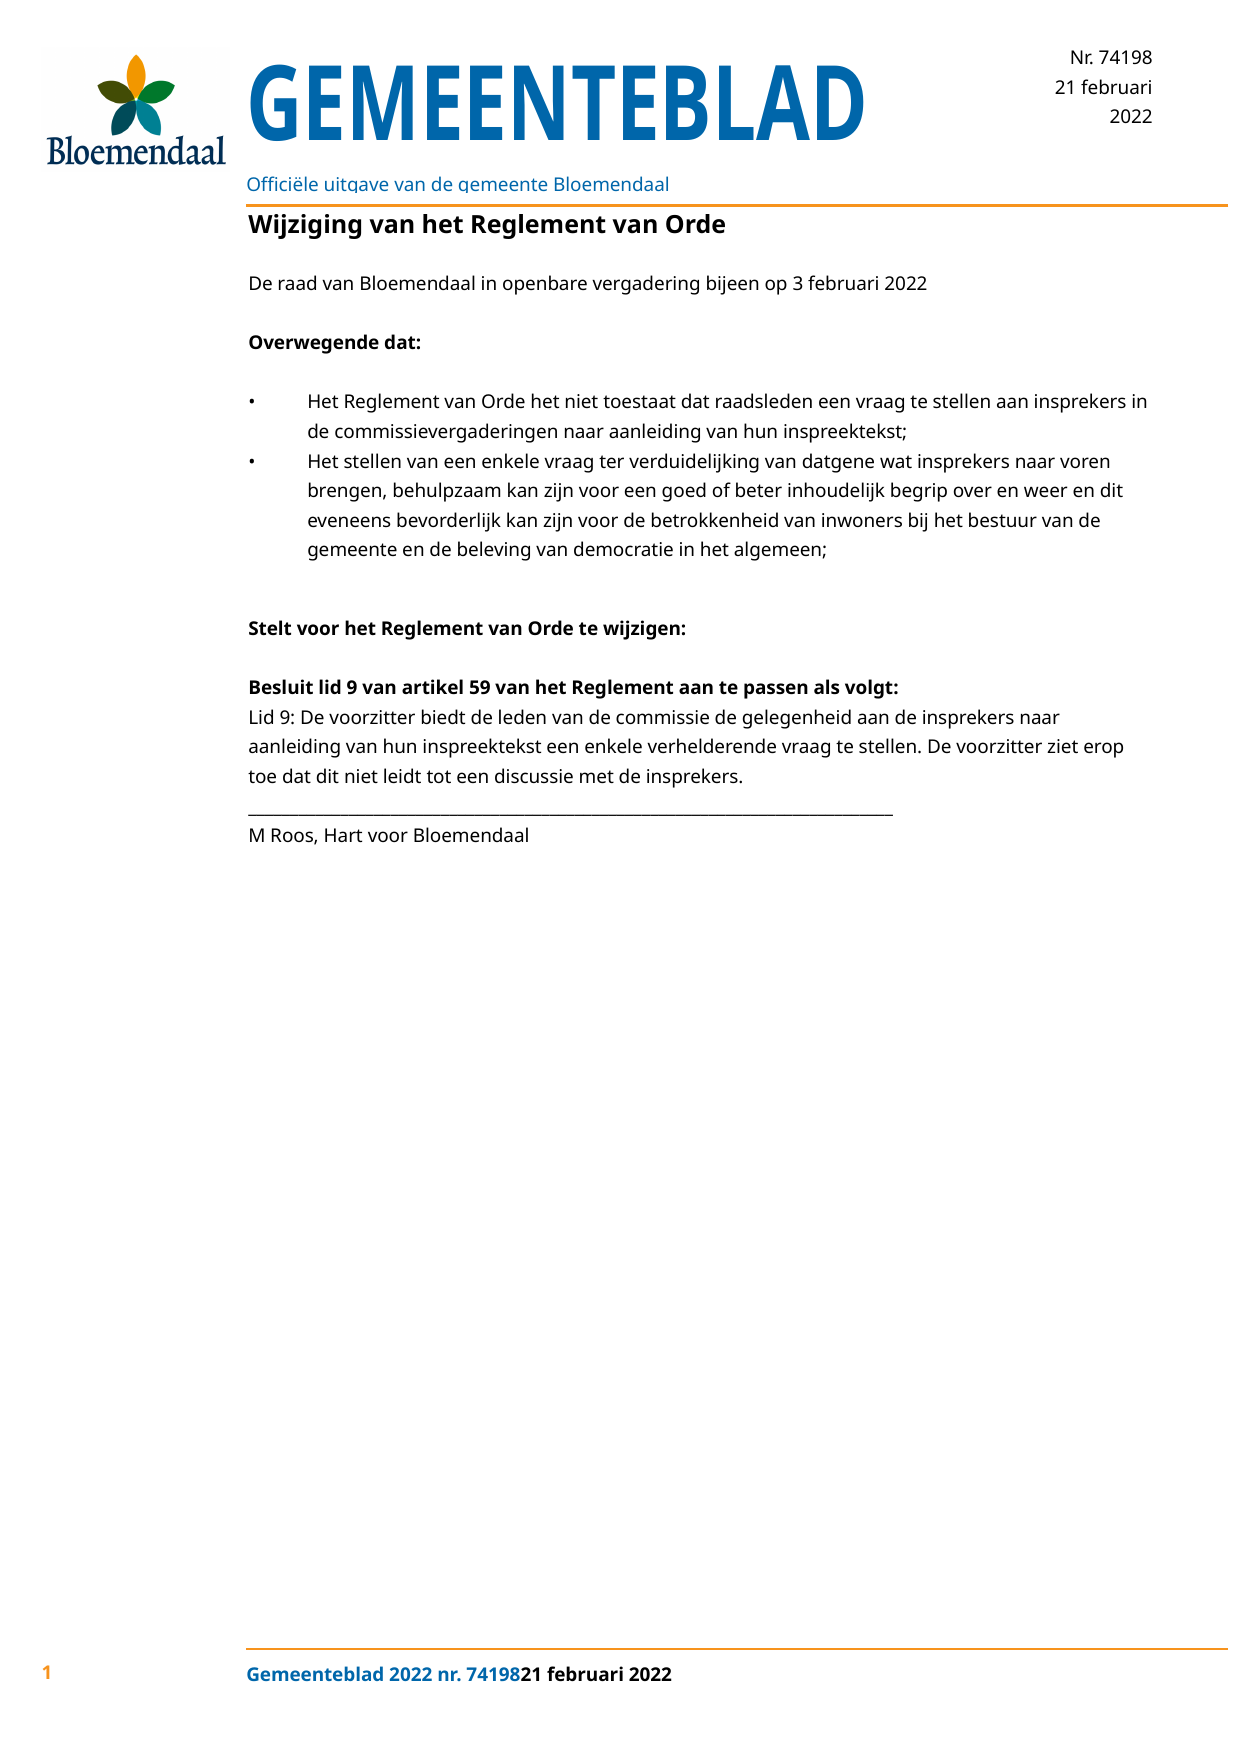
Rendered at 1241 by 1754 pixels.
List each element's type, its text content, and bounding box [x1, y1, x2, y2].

text M Roos, Hart voor Bloemendaal [248, 822, 1152, 848]
text Stelt voor het Reglement van Orde te wijzigen: [248, 615, 1152, 641]
list Het stellen van een enkele vraag ter verduidelijking van datgene wat insprekers naar voren brengen, behulpzaam kan zijn voor een goed of beter inhoudelijk begrip over en weer en dit eveneens bevorderlijk kan zijn voor de betrokkenheid van inwoners bij het bestuur van de gemeente en de beleving van democratie in het algemeen; [248, 448, 1152, 562]
text Wijziging van het Reglement van Orde [248, 207, 1152, 241]
picture [41, 47, 231, 172]
list Het Reglement van Orde het niet toestaat dat raadsleden een vraag te stellen aan insprekers in de commissievergaderingen naar aanleiding van hun inspreektekst; [248, 389, 1152, 444]
text Overwegende dat: [248, 329, 1152, 355]
text Besluit lid 9 van artikel 59 van het Reglement aan te passen als volgt: [248, 674, 1152, 700]
text _____________________________________________________________________________ [248, 793, 1152, 819]
text De raad van Bloemendaal in openbare vergadering bijeen op 3 februari 2022 [248, 270, 1152, 296]
text Lid 9: De voorzitter biedt de leden van de commissie de gelegenheid aan de insprekers naar aanleiding van hun inspreektekst een enkele verhelderende vraag te stellen. De voorzitter ziet erop toe dat dit niet leidt tot een discussie met de insprekers. [248, 704, 1152, 789]
